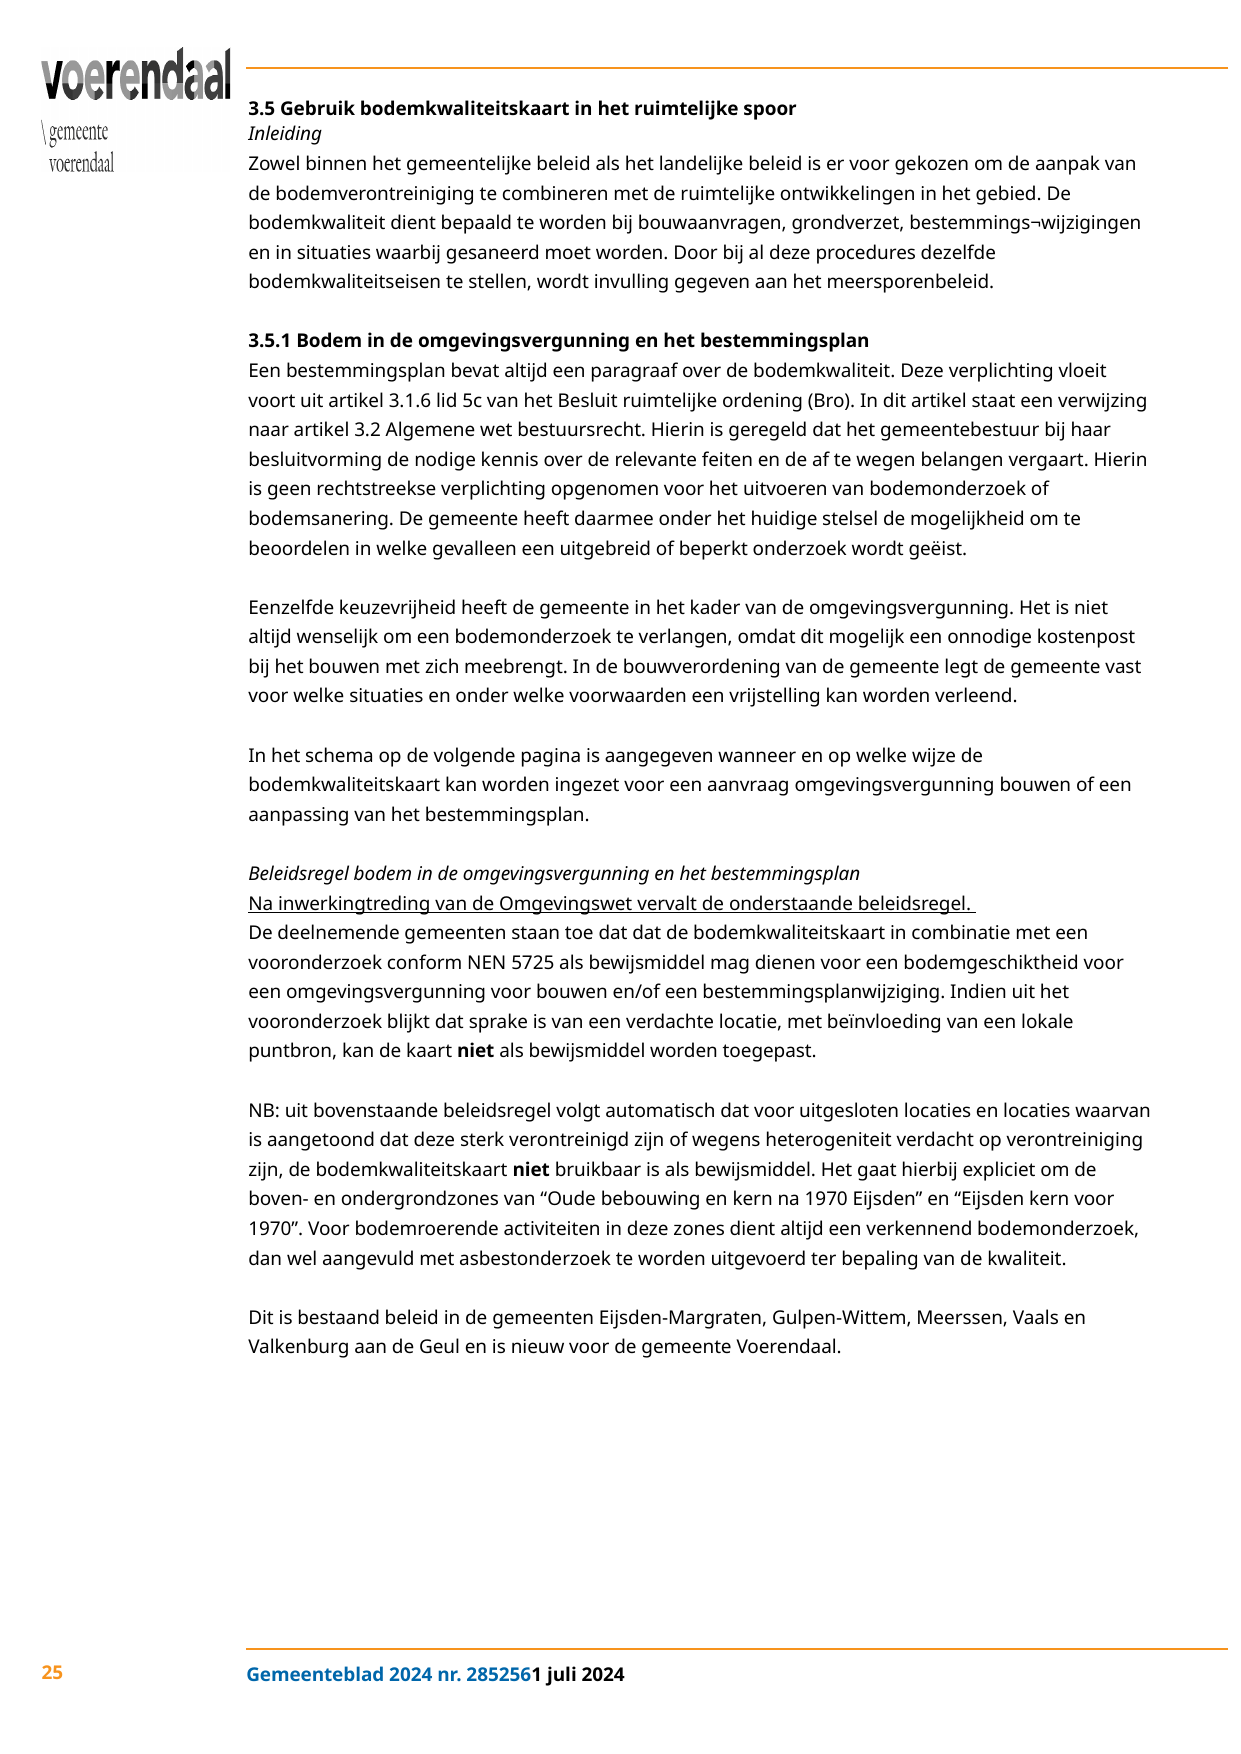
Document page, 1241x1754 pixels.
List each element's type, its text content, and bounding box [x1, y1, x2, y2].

text Zowel binnen het gemeentelijke beleid als het landelijke beleid is er voor gekozen om de aanpak van de bodemverontreiniging te combineren met de ruimtelijke ontwikkelingen in het gebied. De bodemkwaliteit dient bepaald te worden bij bouwaanvragen, grondverzet, bestemmings¬wijzigingen en in situaties waarbij gesaneerd moet worden. Door bij al deze procedures dezelfde bodemkwaliteitseisen te stellen, wordt invulling gegeven aan het meersporenbeleid. [248, 150, 1152, 294]
text NB: uit bovenstaande beleidsregel volgt automatisch dat voor uitgesloten locaties en locaties waarvan is aangetoond dat deze sterk verontreinigd zijn of wegens heterogeniteit verdacht op verontreiniging zijn, de bodemkwaliteitskaart niet bruikbaar is als bewijsmiddel. Het gaat hierbij expliciet om de boven- en ondergrondzones van “Oude bebouwing en kern na 1970 Eijsden” en “Eijsden kern voor 1970”. Voor bodemroerende activiteiten in deze zones dient altijd een verkennend bodemonderzoek, dan wel aangevuld met asbestonderzoek te worden uitgevoerd ter bepaling van de kwaliteit. [248, 1097, 1152, 1270]
text De deelnemende gemeenten staan toe dat dat de bodemkwaliteitskaart in combinatie met een vooronderzoek conform NEN 5725 als bewijsmiddel mag dienen voor een bodemgeschiktheid voor een omgevingsvergunning voor bouwen en/of een bestemmingsplanwijziging. Indien uit het vooronderzoek blijkt dat sprake is van een verdachte locatie, met beïnvloeding van een lokale puntbron, kan de kaart niet als bewijsmiddel worden toegepast. [248, 919, 1152, 1063]
text Een bestemmingsplan bevat altijd een paragraaf over de bodemkwaliteit. Deze verplichting vloeit voort uit artikel 3.1.6 lid 5c van het Besluit ruimtelijke ordening (Bro). In dit artikel staat een verwijzing naar artikel 3.2 Algemene wet bestuursrecht. Hierin is geregeld dat het gemeentebestuur bij haar besluitvorming de nodige kennis over de relevante feiten en de af te wegen belangen vergaart. Hierin is geen rechtstreekse verplichting opgenomen voor het uitvoeren van bodemonderzoek of bodemsanering. De gemeente heeft daarmee onder het huidige stelsel de mogelijkheid om te beoordelen in welke gevalleen een uitgebreid of beperkt onderzoek wordt geëist. [248, 357, 1152, 560]
text 3.5 Gebruik bodemkwaliteitskaart in het ruimtelijke spoor [248, 95, 1152, 121]
text Eenzelfde keuzevrijheid heeft de gemeente in het kader van de omgevingsvergunning. Het is niet altijd wenselijk om een bodemonderzoek te verlangen, omdat dit mogelijk een onnodige kostenpost bij het bouwen met zich meebrengt. In de bouwverordening van de gemeente legt de gemeente vast voor welke situaties en onder welke voorwaarden een vrijstelling kan worden verleend. [248, 594, 1152, 708]
text In het schema op de volgende pagina is aangegeven wanneer en op welke wijze de bodemkwaliteitskaart kan worden ingezet voor een aanvraag omgevingsvergunning bouwen of een aanpassing van het bestemmingsplan. [248, 742, 1152, 827]
picture [41, 47, 231, 172]
text Na inwerkingtreding van de Omgevingswet vervalt de onderstaande beleidsregel. [248, 890, 1152, 915]
text Inleiding [248, 121, 1152, 146]
text Dit is bestaand beleid in de gemeenten Eijsden-Margraten, Gulpen-Wittem, Meerssen, Vaals en Valkenburg aan de Geul en is nieuw voor de gemeente Voerendaal. [248, 1304, 1152, 1359]
text 3.5.1 Bodem in de omgevingsvergunning en het bestemmingsplan [248, 328, 1152, 353]
text Beleidsregel bodem in de omgevingsvergunning en het bestemmingsplan [248, 860, 1152, 886]
